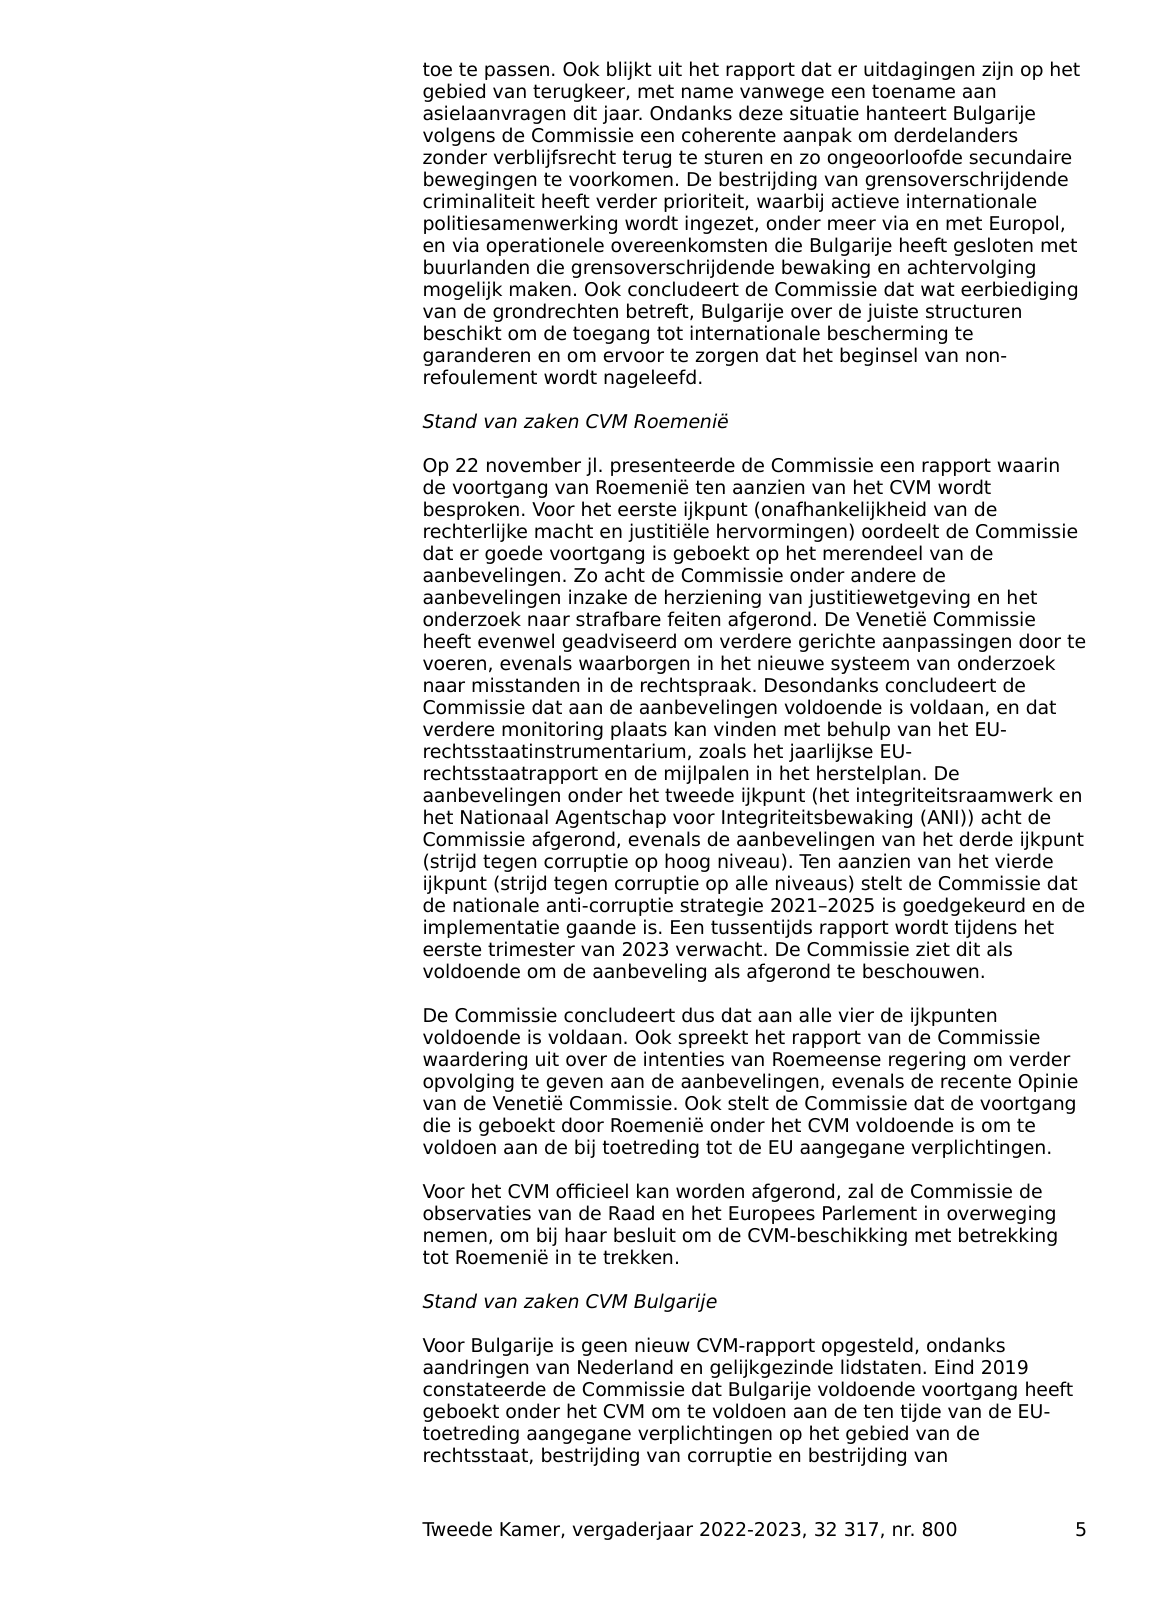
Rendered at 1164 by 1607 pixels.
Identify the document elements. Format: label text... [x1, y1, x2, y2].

text Voor het CVM officieel kan worden afgerond, zal de Commissie de observaties van de Raad en het Europees Parlement in overweging nemen, om bij haar besluit om de CVM-beschikking met betrekking tot Roemenië in te trekken. [422, 1181, 1087, 1269]
text De Commissie concludeert dus dat aan alle vier de ijkpunten voldoende is voldaan. Ook spreekt het rapport van de Commissie waardering uit over de intenties van Roemeense regering om verder opvolging te geven aan de aanbevelingen, evenals de recente Opinie van de Venetië Commissie. Ook stelt de Commissie dat de voortgang die is geboekt door Roemenië onder het CVM voldoende is om te voldoen aan de bij toetreding tot de EU aangegane verplichtingen. [422, 1005, 1087, 1159]
text Voor Bulgarije is geen nieuw CVM-rapport opgesteld, ondanks aandringen van Nederland en gelijkgezinde lidstaten. Eind 2019 constateerde de Commissie dat Bulgarije voldoende voortgang heeft geboekt onder het CVM om te voldoen aan de ten tijde van de EU-toetreding aangegane verplichtingen op het gebied van de rechtsstaat, bestrijding van corruptie en bestrijding van [422, 1335, 1087, 1467]
subtitle Stand van zaken CVM Roemenië [422, 411, 1087, 433]
text toe te passen. Ook blijkt uit het rapport dat er uitdagingen zijn op het gebied van terugkeer, met name vanwege een toename aan asielaanvragen dit jaar. Ondanks deze situatie hanteert Bulgarije volgens de Commissie een coherente aanpak om derdelanders zonder verblijfsrecht terug te sturen en zo ongeoorloofde secundaire bewegingen te voorkomen. De bestrijding van grensoverschrijdende criminaliteit heeft verder prioriteit, waarbij actieve internationale politiesamenwerking wordt ingezet, onder meer via en met Europol, en via operationele overeenkomsten die Bulgarije heeft gesloten met buurlanden die grensoverschrijdende bewaking en achtervolging mogelijk maken. Ook concludeert de Commissie dat wat eerbiediging van de grondrechten betreft, Bulgarije over de juiste structuren beschikt om de toegang tot internationale bescherming te garanderen en om ervoor te zorgen dat het beginsel van non-refoulement wordt nageleefd. [422, 59, 1087, 389]
text Op 22 november jl. presenteerde de Commissie een rapport waarin de voortgang van Roemenië ten aanzien van het CVM wordt besproken. Voor het eerste ijkpunt (onafhankelijkheid van de rechterlijke macht en justitiële hervormingen) oordeelt de Commissie dat er goede voortgang is geboekt op het merendeel van de aanbevelingen. Zo acht de Commissie onder andere de aanbevelingen inzake de herziening van justitiewetgeving en het onderzoek naar strafbare feiten afgerond. De Venetië Commissie heeft evenwel geadviseerd om verdere gerichte aanpassingen door te voeren, evenals waarborgen in het nieuwe systeem van onderzoek naar misstanden in de rechtspraak. Desondanks concludeert de Commissie dat aan de aanbevelingen voldoende is voldaan, en dat verdere monitoring plaats kan vinden met behulp van het EU-rechtsstaatinstrumentarium, zoals het jaarlijkse EU-rechtsstaatrapport en de mijlpalen in het herstelplan. De aanbevelingen onder het tweede ijkpunt (het integriteitsraamwerk en het Nationaal Agentschap voor Integriteitsbewaking (ANI)) acht de Commissie afgerond, evenals de aanbevelingen van het derde ijkpunt (strijd tegen corruptie op hoog niveau). Ten aanzien van het vierde ijkpunt (strijd tegen corruptie op alle niveaus) stelt de Commissie dat de nationale anti-corruptie strategie 2021–2025 is goedgekeurd en de implementatie gaande is. Een tussentijds rapport wordt tijdens het eerste trimester van 2023 verwacht. De Commissie ziet dit als voldoende om de aanbeveling als afgerond te beschouwen. [422, 455, 1087, 983]
subtitle Stand van zaken CVM Bulgarije [422, 1291, 1087, 1313]
